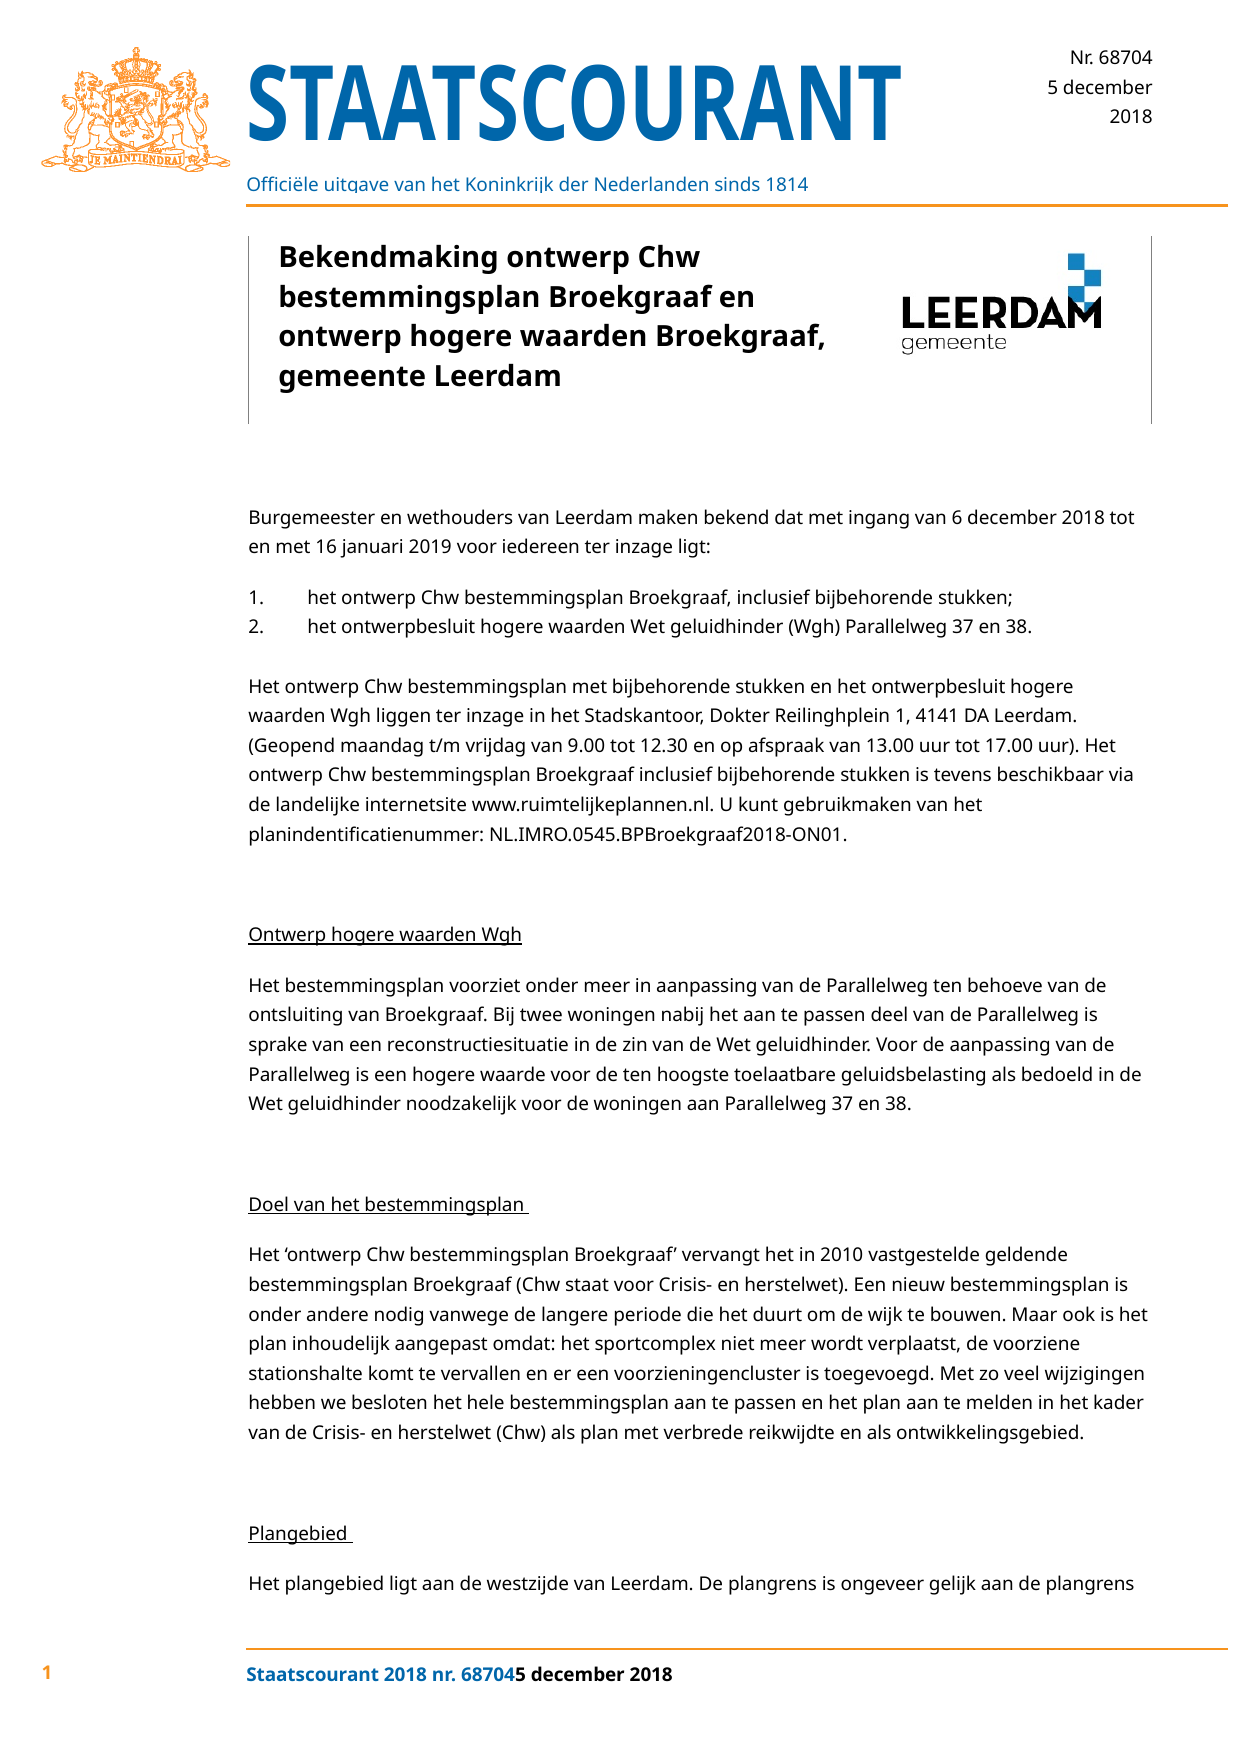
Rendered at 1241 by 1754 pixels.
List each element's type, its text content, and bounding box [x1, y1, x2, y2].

picture [882, 236, 1119, 374]
text Het ‘ontwerp Chw bestemmingsplan Broekgraaf’ vervangt het in 2010 vastgestelde geldende bestemmingsplan Broekgraaf (Chw staat voor Crisis- en herstelwet). Een nieuw bestemmingsplan is onder andere nodig vanwege de langere periode die het duurt om de wijk te bouwen. Maar ook is het plan inhoudelijk aangepast omdat: het sportcomplex niet meer wordt verplaatst, de voorziene stationshalte komt te vervallen en er een voorzieningencluster is toegevoegd. Met zo veel wijzigingen hebben we besloten het hele bestemmingsplan aan te passen en het plan aan te melden in het kader van de Crisis- en herstelwet (Chw) als plan met verbrede reikwijdte en als ontwikkelingsgebied. [248, 1242, 1152, 1445]
list het ontwerp Chw bestemmingsplan Broekgraaf, inclusief bijbehorende stukken; [248, 584, 1152, 610]
text Het ontwerp Chw bestemmingsplan met bijbehorende stukken en het ontwerpbesluit hogere waarden Wgh liggen ter inzage in het Stadskantoor, Dokter Reilinghplein 1, 4141 DA Leerdam. (Geopend maandag t/m vrijdag van 9.00 tot 12.30 en op afspraak van 13.00 uur tot 17.00 uur). Het ontwerp Chw bestemmingsplan Broekgraaf inclusief bijbehorende stukken is tevens beschikbaar via de landelijke internetsite www.ruimtelijkeplannen.nl. U kunt gebruikmaken van het planindentificatienummer: NL.IMRO.0545.BPBroekgraaf2018-ON01. [248, 673, 1152, 846]
table_header [850, 236, 1151, 424]
text Het plangebied ligt aan de westzijde van Leerdam. De plangrens is ongeveer gelijk aan de plangrens [248, 1570, 1152, 1596]
picture [41, 47, 231, 172]
text Het bestemmingsplan voorziet onder meer in aanpassing van de Parallelweg ten behoeve van de ontsluiting van Broekgraaf. Bij twee woningen nabij het aan te passen deel van de Parallelweg is sprake van een reconstructiesituatie in de zin van de Wet geluidhinder. Voor de aanpassing van de Parallelweg is een hogere waarde voor de ten hoogste toelaatbare geluidsbelasting als bedoeld in de Wet geluidhinder noodzakelijk voor de woningen aan Parallelweg 37 en 38. [248, 972, 1152, 1116]
text Ontwerp hogere waarden Wgh [248, 922, 1152, 947]
text Burgemeester en wethouders van Leerdam maken bekend dat met ingang van 6 december 2018 tot en met 16 januari 2019 voor iedereen ter inzage ligt: [248, 504, 1152, 559]
list het ontwerpbesluit hogere waarden Wet geluidhinder (Wgh) Parallelweg 37 en 38. [248, 614, 1152, 639]
text Doel van het bestemmingsplan [248, 1191, 1152, 1217]
table_header Bekendmaking ontwerp Chw bestemmingsplan Broekgraaf en ontwerp hogere waarden Broekgraaf, gemeente Leerdam [249, 236, 850, 424]
text Plangebied [248, 1520, 1152, 1546]
